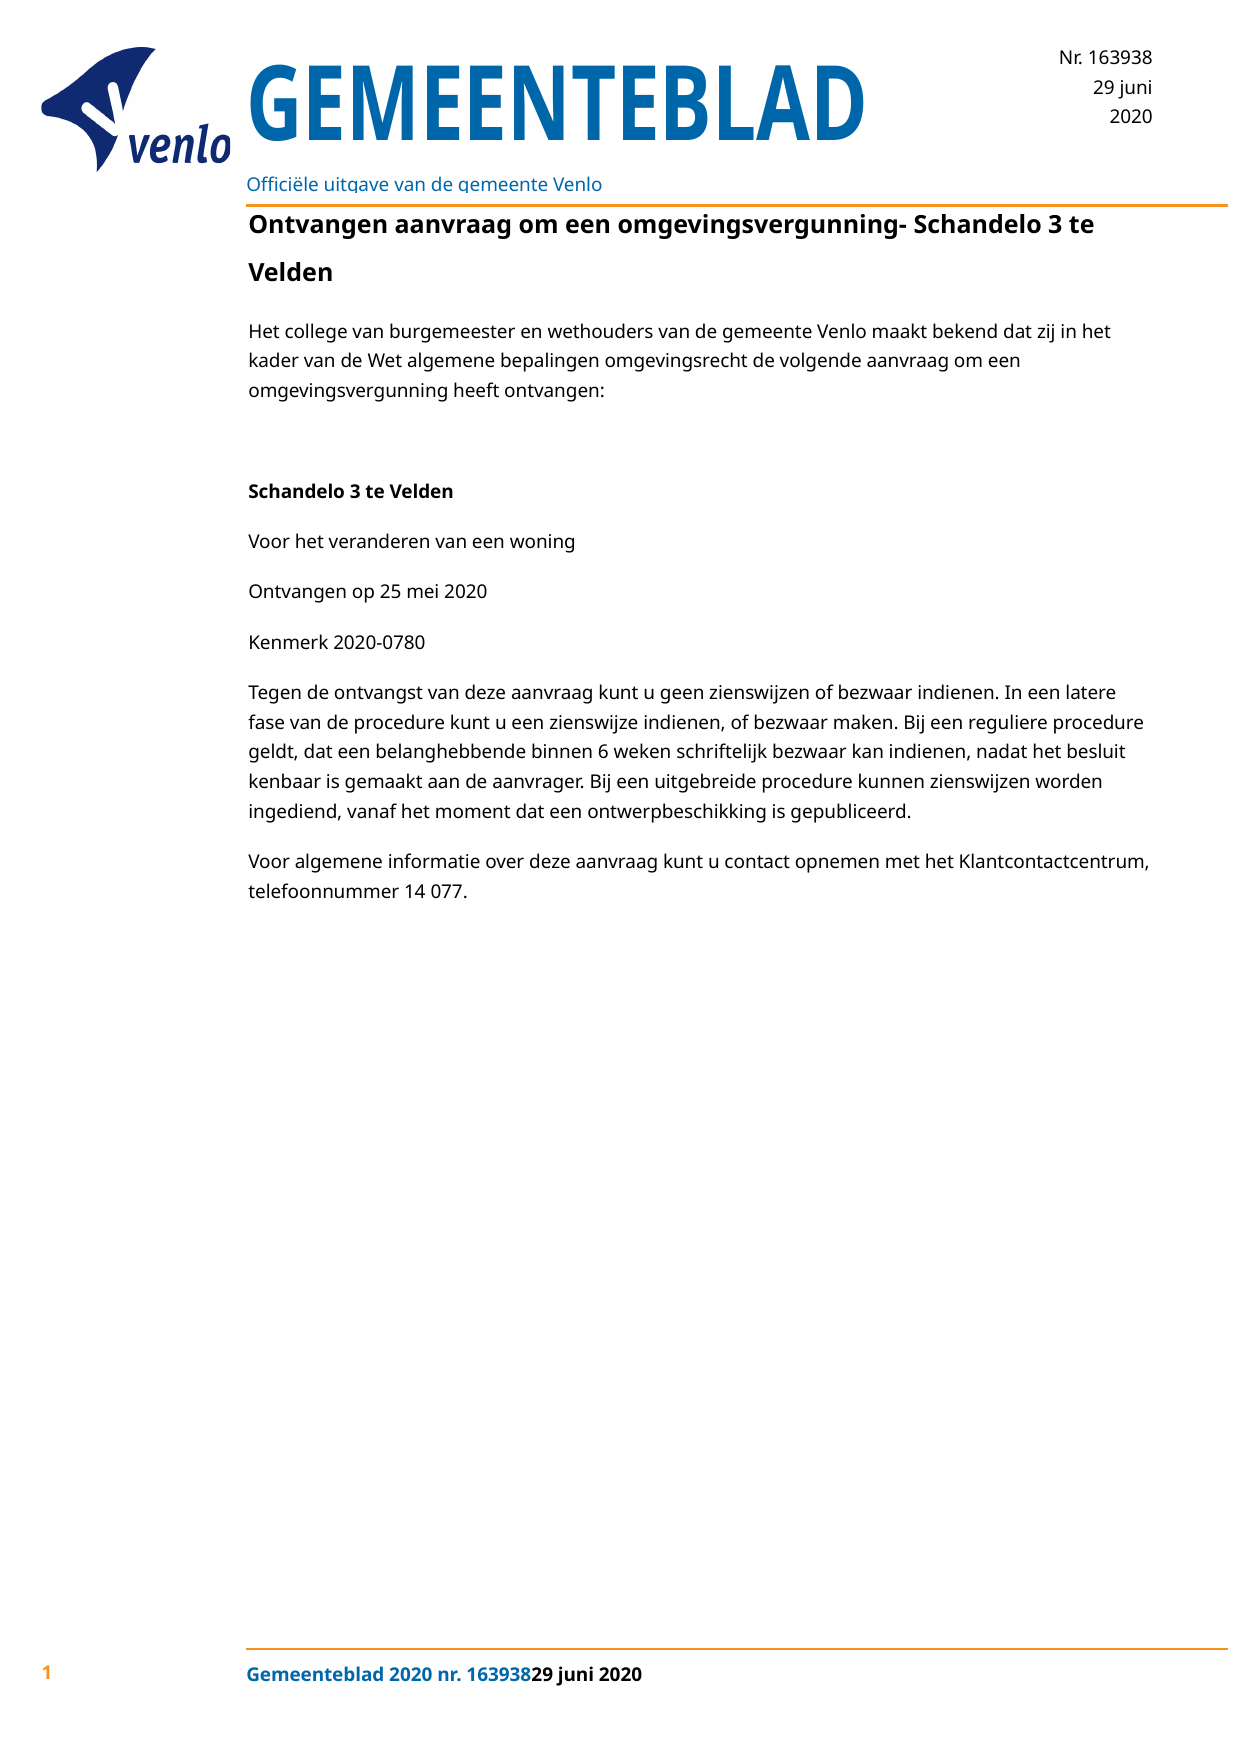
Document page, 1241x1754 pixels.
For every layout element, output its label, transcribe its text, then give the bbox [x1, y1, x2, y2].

text Ontvangen aanvraag om een omgevingsvergunning- Schandelo 3 te Velden [248, 207, 1152, 288]
text Tegen de ontvangst van deze aanvraag kunt u geen zienswijzen of bezwaar indienen. In een latere fase van de procedure kunt u een zienswijze indienen, of bezwaar maken. Bij een reguliere procedure geldt, dat een belanghebbende binnen 6 weken schriftelijk bezwaar kan indienen, nadat het besluit kenbaar is gemaakt aan de aanvrager. Bij een uitgebreide procedure kunnen zienswijzen worden ingediend, vanaf het moment dat een ontwerpbeschikking is gepubliceerd. [248, 679, 1152, 824]
text Kenmerk 2020-0780 [248, 629, 1152, 655]
text Het college van burgemeester en wethouders van de gemeente Venlo maakt bekend dat zij in het kader van de Wet algemene bepalingen omgevingsrecht de volgende aanvraag om een omgevingsvergunning heeft ontvangen: [248, 318, 1152, 403]
text Voor algemene informatie over deze aanvraag kunt u contact opnemen met het Klantcontactcentrum, telefoonnummer 14 077. [248, 848, 1152, 904]
picture [41, 47, 231, 172]
text Ontvangen op 25 mei 2020 [248, 579, 1152, 604]
text Voor het veranderen van een woning [248, 528, 1152, 554]
text Schandelo 3 te Velden [248, 478, 1152, 504]
